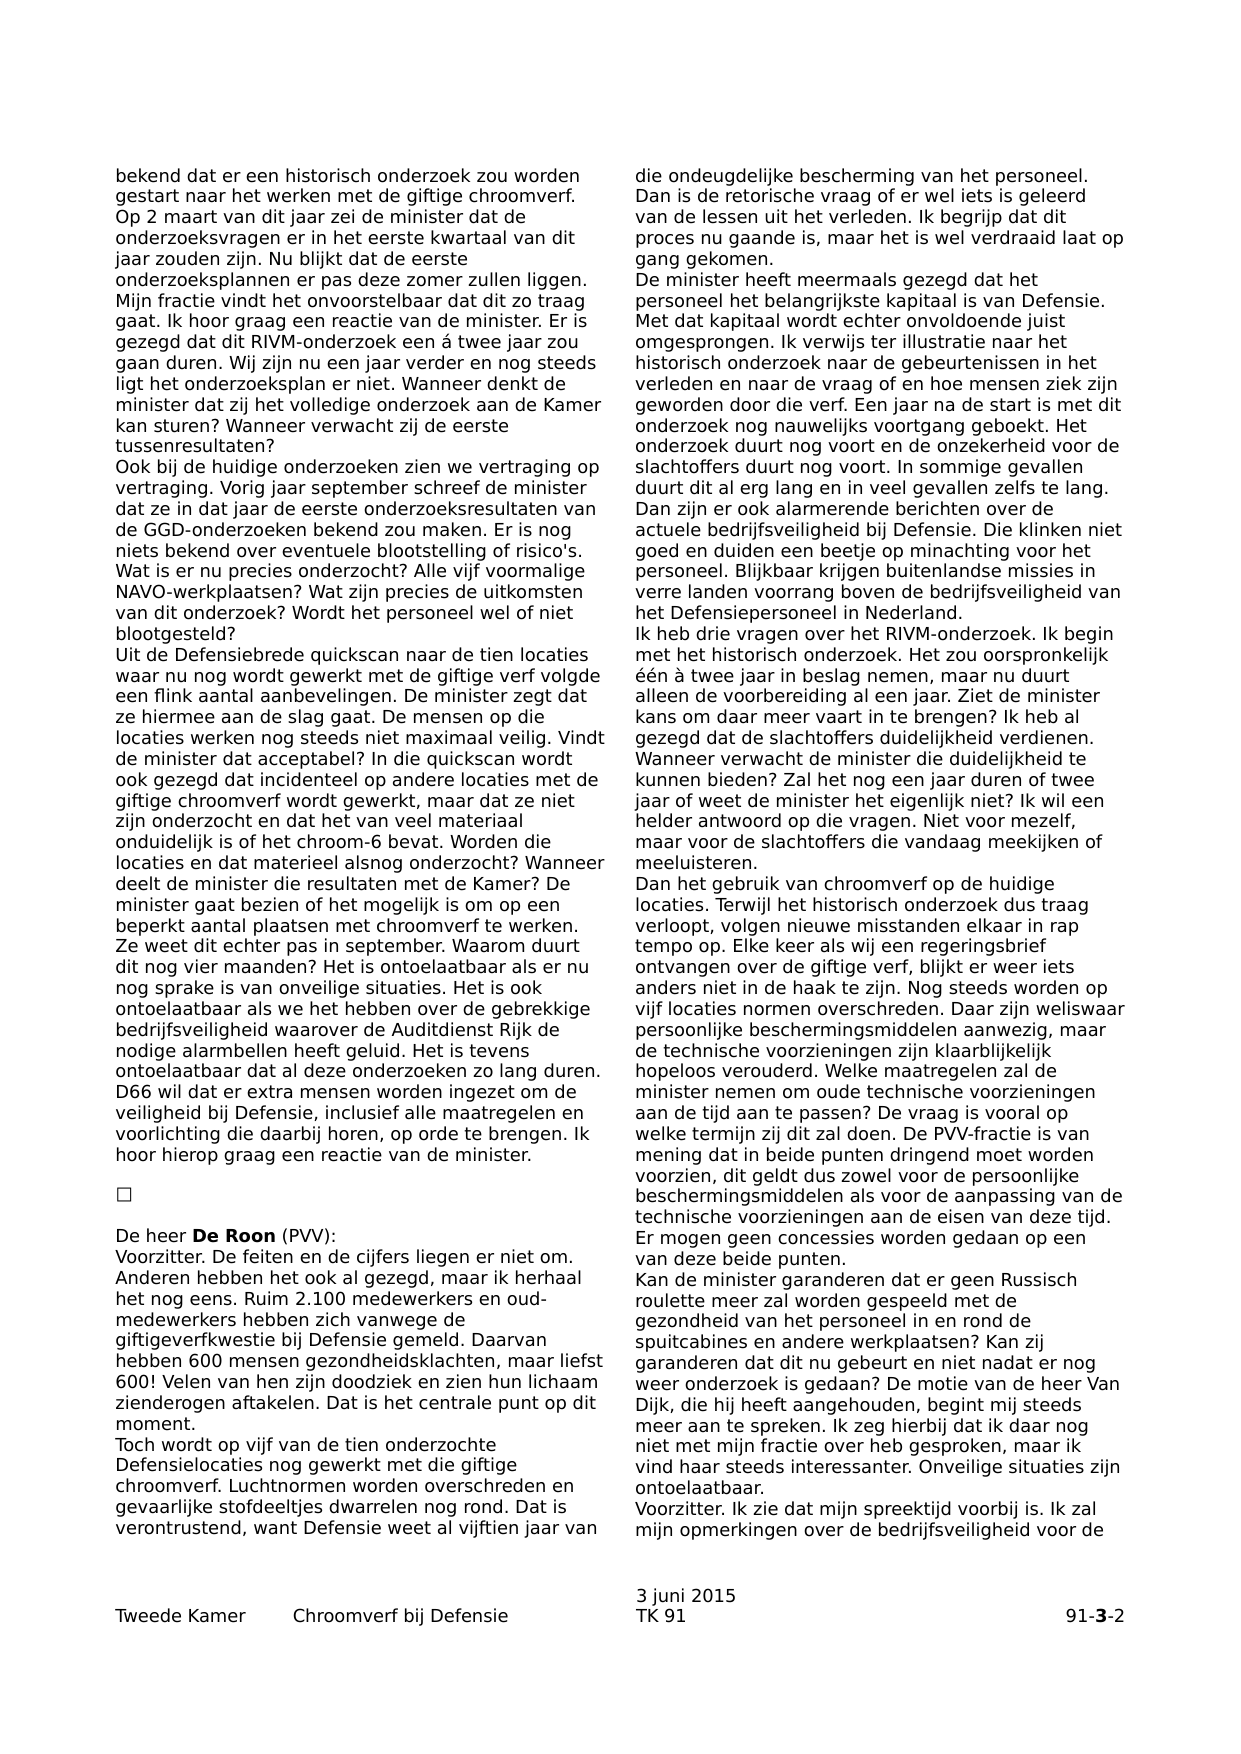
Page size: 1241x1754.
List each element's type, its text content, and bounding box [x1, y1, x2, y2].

text Voorzitter. Ik zie dat mijn spreektijd voorbij is. Ik zal mijn opmerkingen over de bedrijfsveiligheid voor de [635, 1499, 1125, 1540]
text Ik heb drie vragen over het RIVM-onderzoek. Ik begin met het historisch onderzoek. Het zou oorspronkelijk één à twee jaar in beslag nemen, maar nu duurt alleen de voorbereiding al een jaar. Ziet de minister kans om daar meer vaart in te brengen? Ik heb al gezegd dat de slachtoffers duidelijkheid verdienen. Wanneer verwacht de minister die duidelijkheid te kunnen bieden? Zal het nog een jaar duren of twee jaar of weet de minister het eigenlijk niet? Ik wil een helder antwoord op die vragen. Niet voor mezelf, maar voor de slachtoffers die vandaag meekijken of meeluisteren. [635, 624, 1125, 874]
text ⬜ [115, 1185, 605, 1206]
text Uit de Defensiebrede quickscan naar de tien locaties waar nu nog wordt gewerkt met de giftige verf volgde een flink aantal aanbevelingen. De minister zegt dat ze hiermee aan de slag gaat. De mensen op die locaties werken nog steeds niet maximaal veilig. Vindt de minister dat acceptabel? In die quickscan wordt ook gezegd dat incidenteel op andere locaties met de giftige chroomverf wordt gewerkt, maar dat ze niet zijn onderzocht en dat het van veel materiaal onduidelijk is of het chroom-6 bevat. Worden die locaties en dat materieel alsnog onderzocht? Wanneer deelt de minister die resultaten met de Kamer? De minister gaat bezien of het mogelijk is om op een beperkt aantal plaatsen met chroomverf te werken. Ze weet dit echter pas in september. Waarom duurt dit nog vier maanden? Het is ontoelaatbaar als er nu nog sprake is van onveilige situaties. Het is ook ontoelaatbaar als we het hebben over de gebrekkige bedrijfsveiligheid waarover de Auditdienst Rijk de nodige alarmbellen heeft geluid. Het is tevens ontoelaatbaar dat al deze onderzoeken zo lang duren. [115, 644, 605, 1082]
text die ondeugdelijke bescherming van het personeel. Dan is de retorische vraag of er wel iets is geleerd van de lessen uit het verleden. Ik begrijp dat dit proces nu gaande is, maar het is wel verdraaid laat op gang gekomen. [635, 165, 1125, 269]
text bekend dat er een historisch onderzoek zou worden gestart naar het werken met de giftige chroomverf. Op 2 maart van dit jaar zei de minister dat de onderzoeksvragen er in het eerste kwartaal van dit jaar zouden zijn. Nu blijkt dat de eerste onderzoeksplannen er pas deze zomer zullen liggen. Mijn fractie vindt het onvoorstelbaar dat dit zo traag gaat. Ik hoor graag een reactie van de minister. Er is gezegd dat dit RIVM-onderzoek een á twee jaar zou gaan duren. Wij zijn nu een jaar verder en nog steeds ligt het onderzoeksplan er niet. Wanneer denkt de minister dat zij het volledige onderzoek aan de Kamer kan sturen? Wanneer verwacht zij de eerste tussenresultaten? [115, 165, 605, 457]
text D66 wil dat er extra mensen worden ingezet om de veiligheid bij Defensie, inclusief alle maatregelen en voorlichting die daarbij horen, op orde te brengen. Ik hoor hierop graag een reactie van de minister. [115, 1082, 605, 1165]
text Dan zijn er ook alarmerende berichten over de actuele bedrijfsveiligheid bij Defensie. Die klinken niet goed en duiden een beetje op minachting voor het personeel. Blijkbaar krijgen buitenlandse missies in verre landen voorrang boven de bedrijfsveiligheid van het Defensiepersoneel in Nederland. [635, 499, 1125, 624]
text Toch wordt op vijf van de tien onderzochte Defensielocaties nog gewerkt met die giftige chroomverf. Luchtnormen worden overschreden en gevaarlijke stofdeeltjes dwarrelen nog rond. Dat is verontrustend, want Defensie weet al vijftien jaar van [115, 1434, 605, 1538]
text De minister heeft meermaals gezegd dat het personeel het belangrijkste kapitaal is van Defensie. Met dat kapitaal wordt echter onvoldoende juist omgesprongen. Ik verwijs ter illustratie naar het historisch onderzoek naar de gebeurtenissen in het verleden en naar de vraag of en hoe mensen ziek zijn geworden door die verf. Een jaar na de start is met dit onderzoek nog nauwelijks voortgang geboekt. Het onderzoek duurt nog voort en de onzekerheid voor de slachtoffers duurt nog voort. In sommige gevallen duurt dit al erg lang en in veel gevallen zelfs te lang. [635, 269, 1125, 499]
text Ook bij de huidige onderzoeken zien we vertraging op vertraging. Vorig jaar september schreef de minister dat ze in dat jaar de eerste onderzoeksresultaten van de GGD-onderzoeken bekend zou maken. Er is nog niets bekend over eventuele blootstelling of risico's. Wat is er nu precies onderzocht? Alle vijf voormalige NAVO-werkplaatsen? Wat zijn precies de uitkomsten van dit onderzoek? Wordt het personeel wel of niet blootgesteld? [115, 457, 605, 644]
text Kan de minister garanderen dat er geen Russisch roulette meer zal worden gespeeld met de gezondheid van het personeel in en rond de spuitcabines en andere werkplaatsen? Kan zij garanderen dat dit nu gebeurt en niet nadat er nog weer onderzoek is gedaan? De motie van de heer Van Dijk, die hij heeft aangehouden, begint mij steeds meer aan te spreken. Ik zeg hierbij dat ik daar nog niet met mijn fractie over heb gesproken, maar ik vind haar steeds interessanter. Onveilige situaties zijn ontoelaatbaar. [635, 1269, 1125, 1499]
text Dan het gebruik van chroomverf op de huidige locaties. Terwijl het historisch onderzoek dus traag verloopt, volgen nieuwe misstanden elkaar in rap tempo op. Elke keer als wij een regeringsbrief ontvangen over de giftige verf, blijkt er weer iets anders niet in de haak te zijn. Nog steeds worden op vijf locaties normen overschreden. Daar zijn weliswaar persoonlijke beschermingsmiddelen aanwezig, maar de technische voorzieningen zijn klaarblijkelijk hopeloos verouderd. Welke maatregelen zal de minister nemen om oude technische voorzieningen aan de tijd aan te passen? De vraag is vooral op welke termijn zij dit zal doen. De PVV-fractie is van mening dat in beide punten dringend moet worden voorzien, dit geldt dus zowel voor de persoonlijke beschermingsmiddelen als voor de aanpassing van de technische voorzieningen aan de eisen van deze tijd. Er mogen geen concessies worden gedaan op een van deze beide punten. [635, 874, 1125, 1269]
text Voorzitter. De feiten en de cijfers liegen er niet om. Anderen hebben het ook al gezegd, maar ik herhaal het nog eens. Ruim 2.100 medewerkers en oud-medewerkers hebben zich vanwege de giftigeverfkwestie bij Defensie gemeld. Daarvan hebben 600 mensen gezondheidsklachten, maar liefst 600! Velen van hen zijn doodziek en zien hun lichaam zienderogen aftakelen. Dat is het centrale punt op dit moment. [115, 1247, 605, 1434]
text De heer De Roon (PVV): [115, 1226, 605, 1247]
